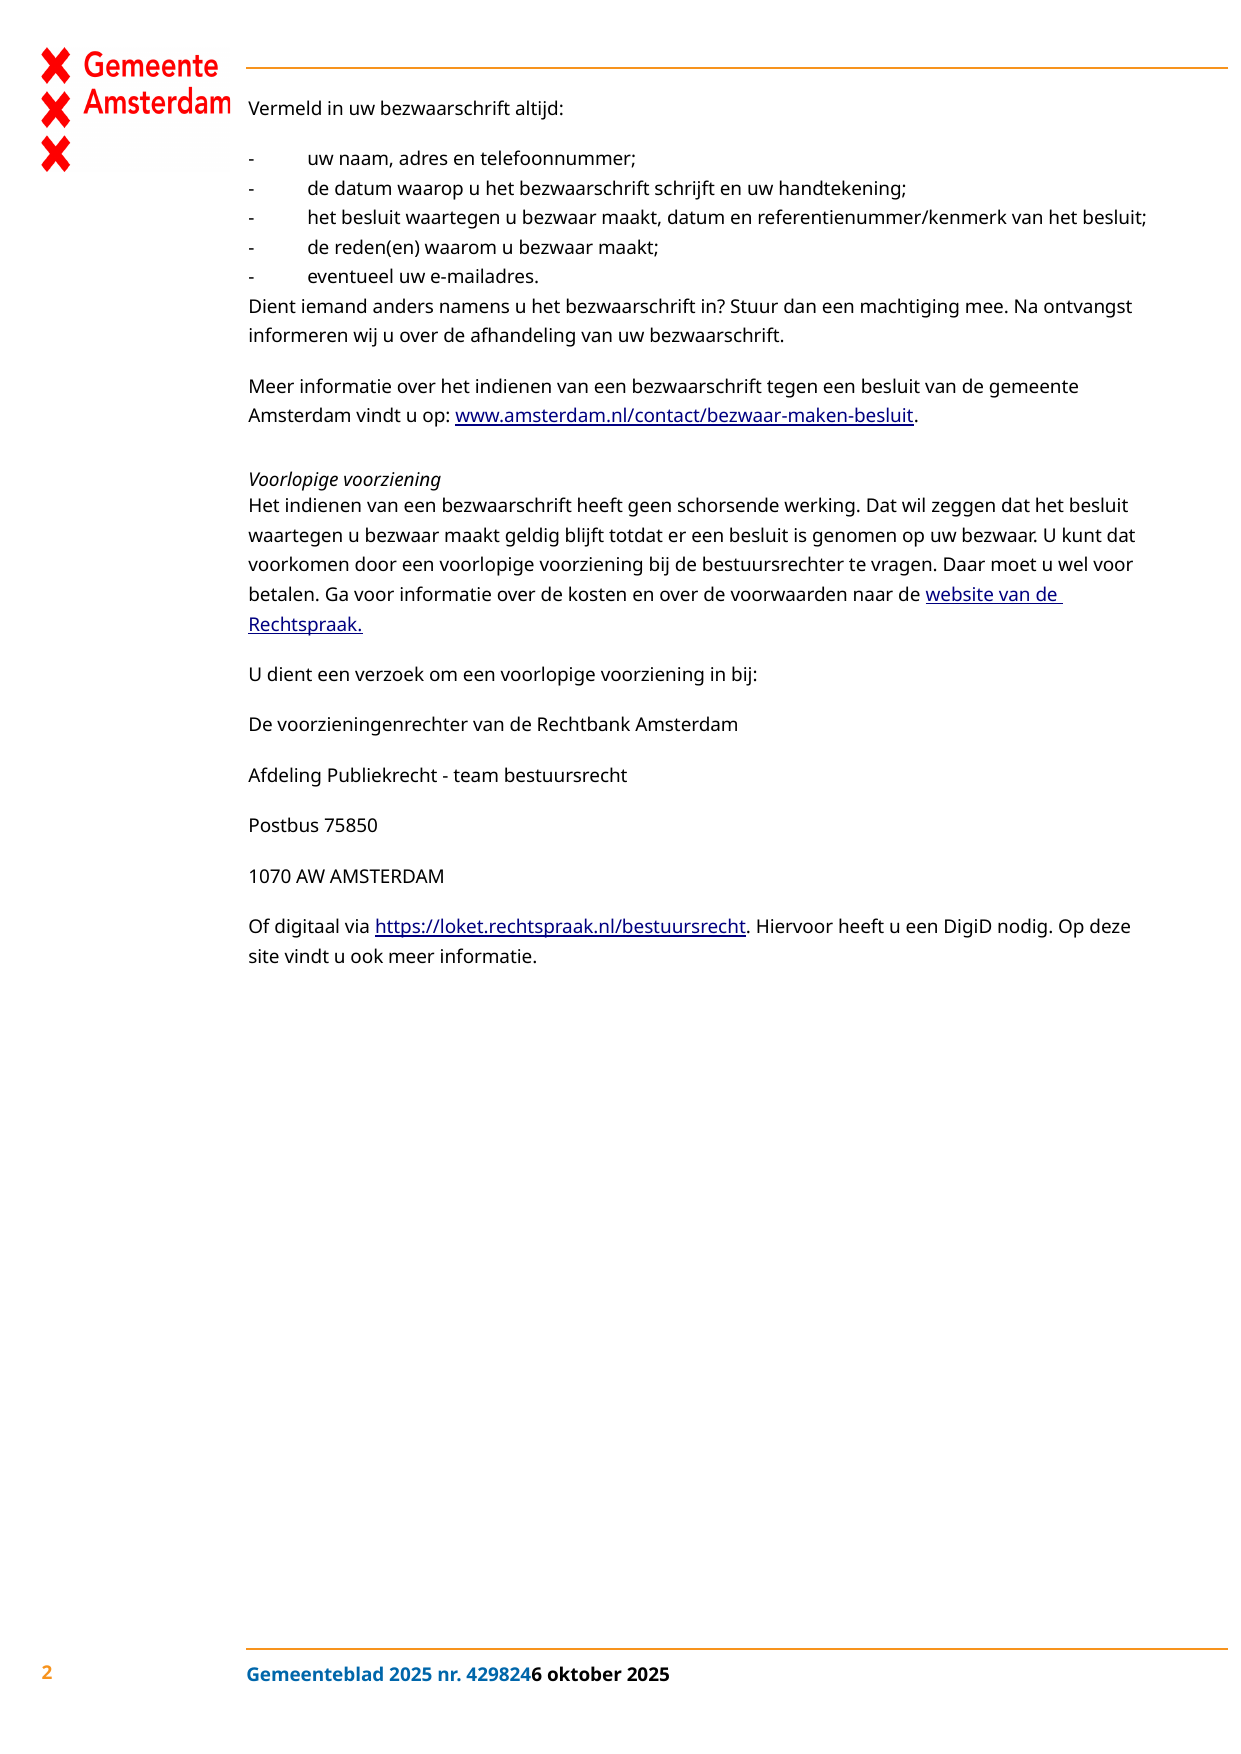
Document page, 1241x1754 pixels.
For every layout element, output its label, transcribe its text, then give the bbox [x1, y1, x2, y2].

list de datum waarop u het bezwaarschrift schrijft en uw handtekening; [248, 175, 1152, 201]
list het besluit waartegen u bezwaar maakt, datum en referentienummer/kenmerk van het besluit; [248, 204, 1152, 230]
picture [41, 47, 231, 172]
list uw naam, adres en telefoonnummer; [248, 145, 1152, 171]
text Dient iemand anders namens u het bezwaarschrift in? Stuur dan een machtiging mee. Na ontvangst informeren wij u over de afhandeling van uw bezwaarschrift. [248, 293, 1152, 348]
text De voorzieningenrechter van de Rechtbank Amsterdam [248, 712, 1152, 737]
text Vermeld in uw bezwaarschrift altijd: [248, 95, 1152, 121]
text 1070 AW AMSTERDAM [248, 863, 1152, 888]
text Afdeling Publiekrecht - team bestuursrecht [248, 762, 1152, 788]
text Meer informatie over het indienen van een bezwaarschrift tegen een besluit van de gemeente Amsterdam vindt u op: www.amsterdam.nl/contact/bezwaar-maken-besluit. [248, 373, 1152, 428]
text Postbus 75850 [248, 812, 1152, 838]
list de reden(en) waarom u bezwaar maakt; [248, 234, 1152, 260]
text Of digitaal via https://loket.rechtspraak.nl/bestuursrecht. Hiervoor heeft u een DigiD nodig. Op deze site vindt u ook meer informatie. [248, 913, 1152, 968]
text U dient een verzoek om een voorlopige voorziening in bij: [248, 661, 1152, 687]
text Het indienen van een bezwaarschrift heeft geen schorsende werking. Dat wil zeggen dat het besluit waartegen u bezwaar maakt geldig blijft totdat er een besluit is genomen op uw bezwaar. U kunt dat voorkomen door een voorlopige voorziening bij de bestuursrechter te vragen. Daar moet u wel voor betalen. Ga voor informatie over de kosten en over de voorwaarden naar de website van de Rechtspraak. [248, 492, 1152, 636]
list eventueel uw e-mailadres. [248, 263, 1152, 289]
text Voorlopige voorziening [248, 467, 1152, 492]
